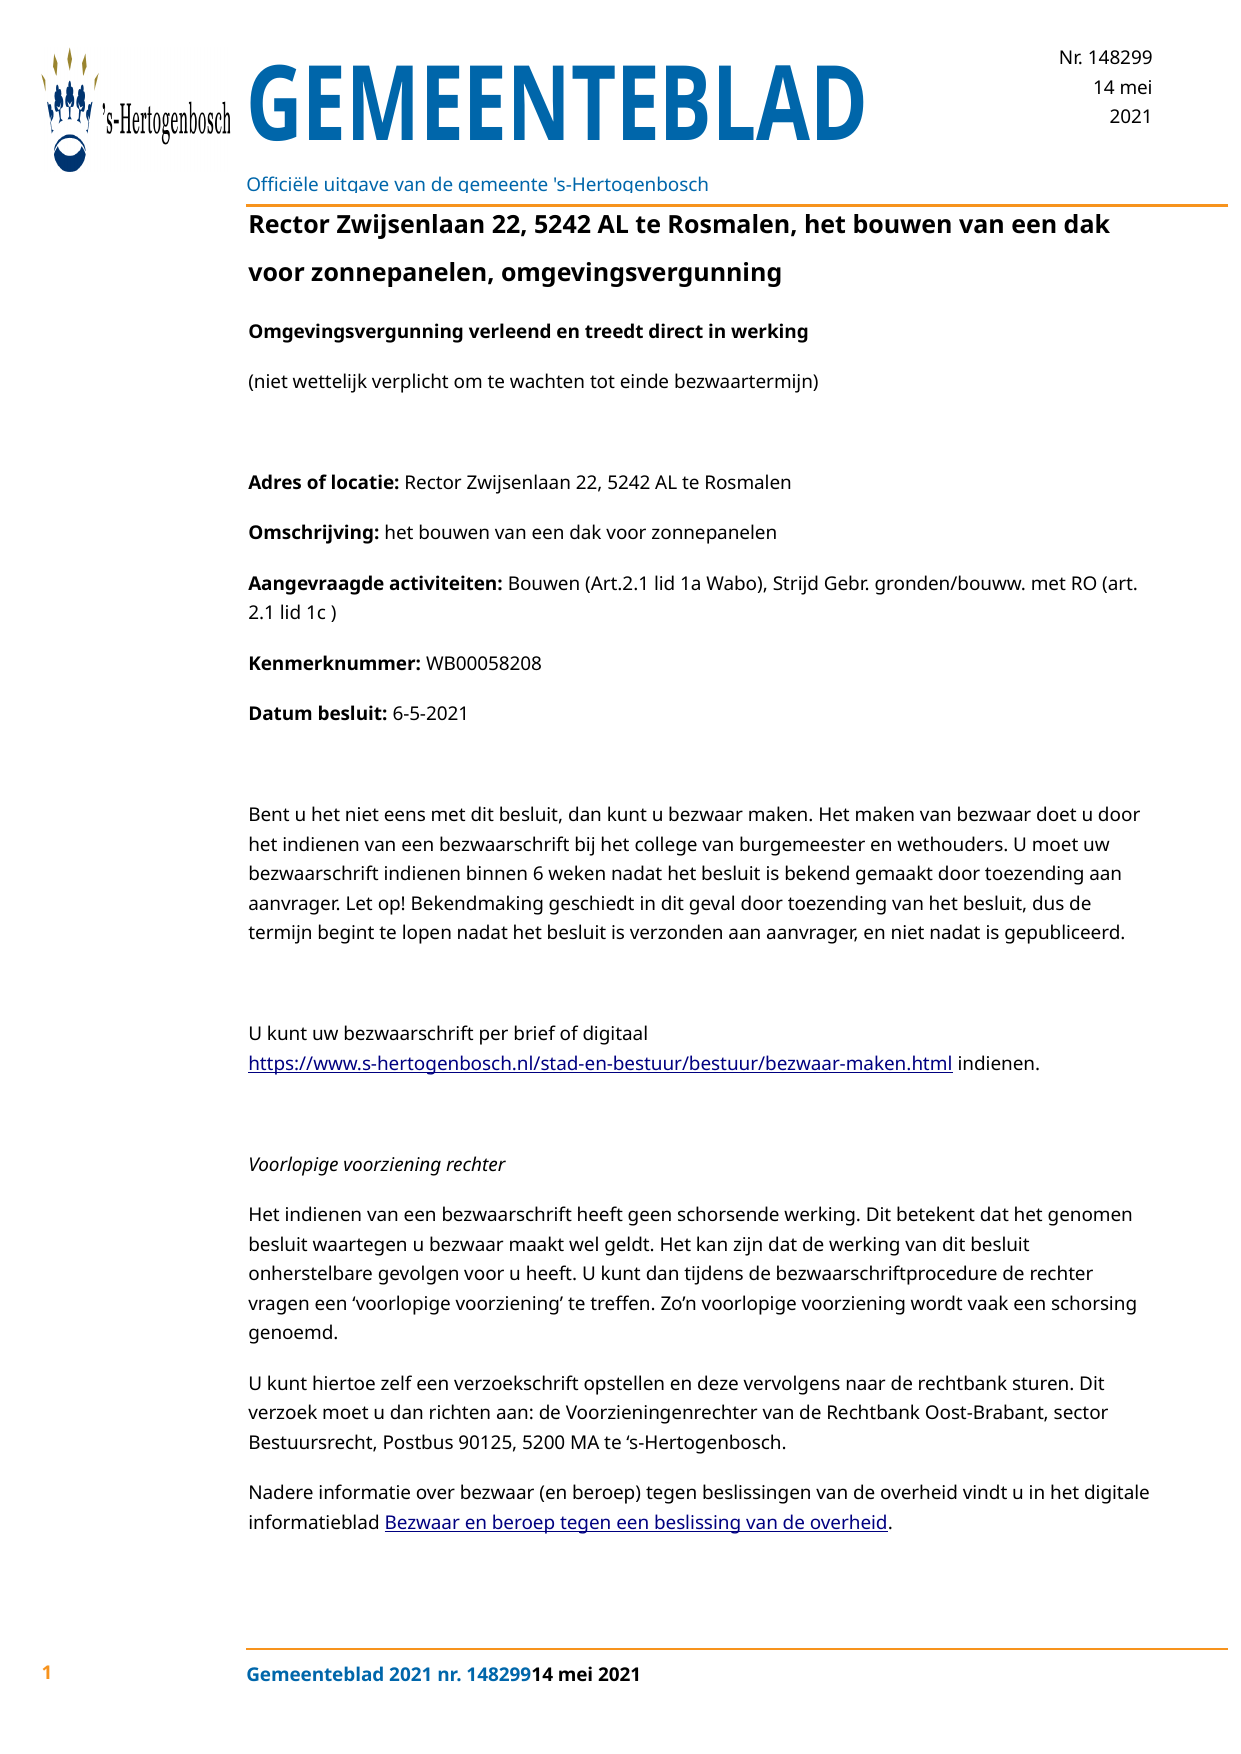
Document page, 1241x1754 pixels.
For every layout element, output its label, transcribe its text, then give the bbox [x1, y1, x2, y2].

text (niet wettelijk verplicht om te wachten tot einde bezwaartermijn) [248, 368, 1152, 394]
text Nadere informatie over bezwaar (en beroep) tegen beslissingen van de overheid vindt u in het digitale informatieblad Bezwaar en beroep tegen een beslissing van de overheid. [248, 1479, 1152, 1535]
text U kunt hiertoe zelf een verzoekschrift opstellen en deze vervolgens naar de rechtbank sturen. Dit verzoek moet u dan richten aan: de Voorzieningenrechter van de Rechtbank Oost-Brabant, sector Bestuursrecht, Postbus 90125, 5200 MA te ‘s-Hertogenbosch. [248, 1370, 1152, 1455]
text Het indienen van een bezwaarschrift heeft geen schorsende werking. Dit betekent dat het genomen besluit waartegen u bezwaar maakt wel geldt. Het kan zijn dat de werking van dit besluit onherstelbare gevolgen voor u heeft. U kunt dan tijdens de bezwaarschriftprocedure de rechter vragen een ‘voorlopige voorziening’ te treffen. Zo’n voorlopige voorziening wordt vaak een schorsing genoemd. [248, 1201, 1152, 1345]
text Omschrijving: het bouwen van een dak voor zonnepanelen [248, 519, 1152, 545]
picture [41, 47, 231, 172]
text Bent u het niet eens met dit besluit, dan kunt u bezwaar maken. Het maken van bezwaar doet u door het indienen van een bezwaarschrift bij het college van burgemeester en wethouders. U moet uw bezwaarschrift indienen binnen 6 weken nadat het besluit is bekend gemaakt door toezending aan aanvrager. Let op! Bekendmaking geschiedt in dit geval door toezending van het besluit, dus de termijn begint te lopen nadat het besluit is verzonden aan aanvrager, en niet nadat is gepubliceerd. [248, 801, 1152, 945]
text Adres of locatie: Rector Zwijsenlaan 22, 5242 AL te Rosmalen [248, 469, 1152, 495]
text Rector Zwijsenlaan 22, 5242 AL te Rosmalen, het bouwen van een dak voor zonnepanelen, omgevingsvergunning [248, 207, 1152, 288]
text Aangevraagde activiteiten: Bouwen (Art.2.1 lid 1a Wabo), Strijd Gebr. gronden/bouww. met RO (art. 2.1 lid 1c ) [248, 570, 1152, 625]
text U kunt uw bezwaarschrift per brief of digitaal https://www.s-hertogenbosch.nl/stad-en-bestuur/bestuur/bezwaar-maken.html indienen. [248, 1020, 1152, 1076]
text Voorlopige voorziening rechter [248, 1151, 1152, 1177]
text Datum besluit: 6-5-2021 [248, 700, 1152, 726]
text Kenmerknummer: WB00058208 [248, 650, 1152, 676]
text Omgevingsvergunning verleend en treedt direct in werking [248, 318, 1152, 344]
